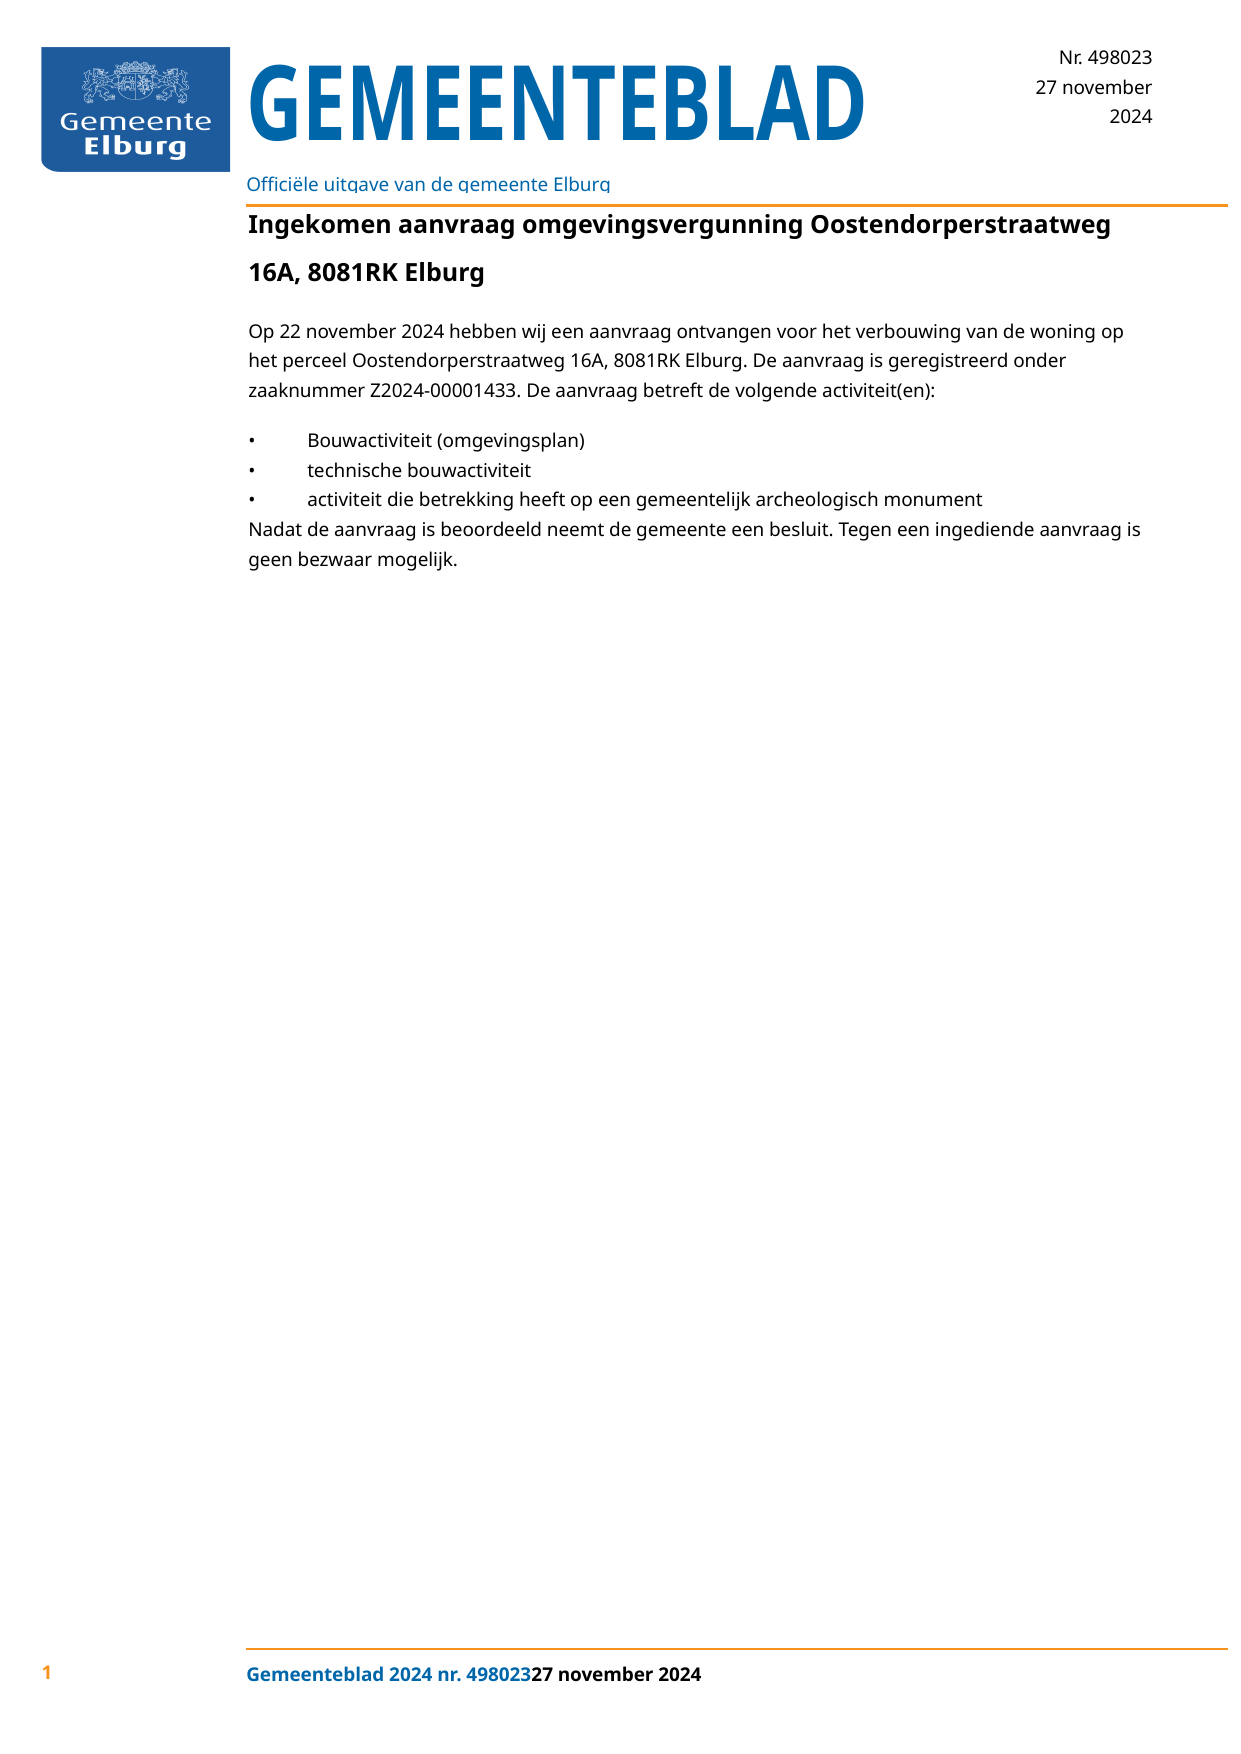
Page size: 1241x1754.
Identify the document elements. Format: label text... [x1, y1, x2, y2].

text Op 22 november 2024 hebben wij een aanvraag ontvangen voor het verbouwing van de woning op het perceel Oostendorperstraatweg 16A, 8081RK Elburg. De aanvraag is geregistreerd onder zaaknummer Z2024-00001433. De aanvraag betreft de volgende activiteit(en): [248, 318, 1152, 403]
list Bouwactiviteit (omgevingsplan) [248, 427, 1152, 453]
text Nadat de aanvraag is beoordeeld neemt de gemeente een besluit. Tegen een ingediende aanvraag is geen bezwaar mogelijk. [248, 516, 1152, 572]
picture [41, 47, 231, 172]
text Ingekomen aanvraag omgevingsvergunning Oostendorperstraatweg 16A, 8081RK Elburg [248, 207, 1152, 288]
list technische bouwactiviteit [248, 457, 1152, 483]
list activiteit die betrekking heeft op een gemeentelijk archeologisch monument [248, 487, 1152, 512]
